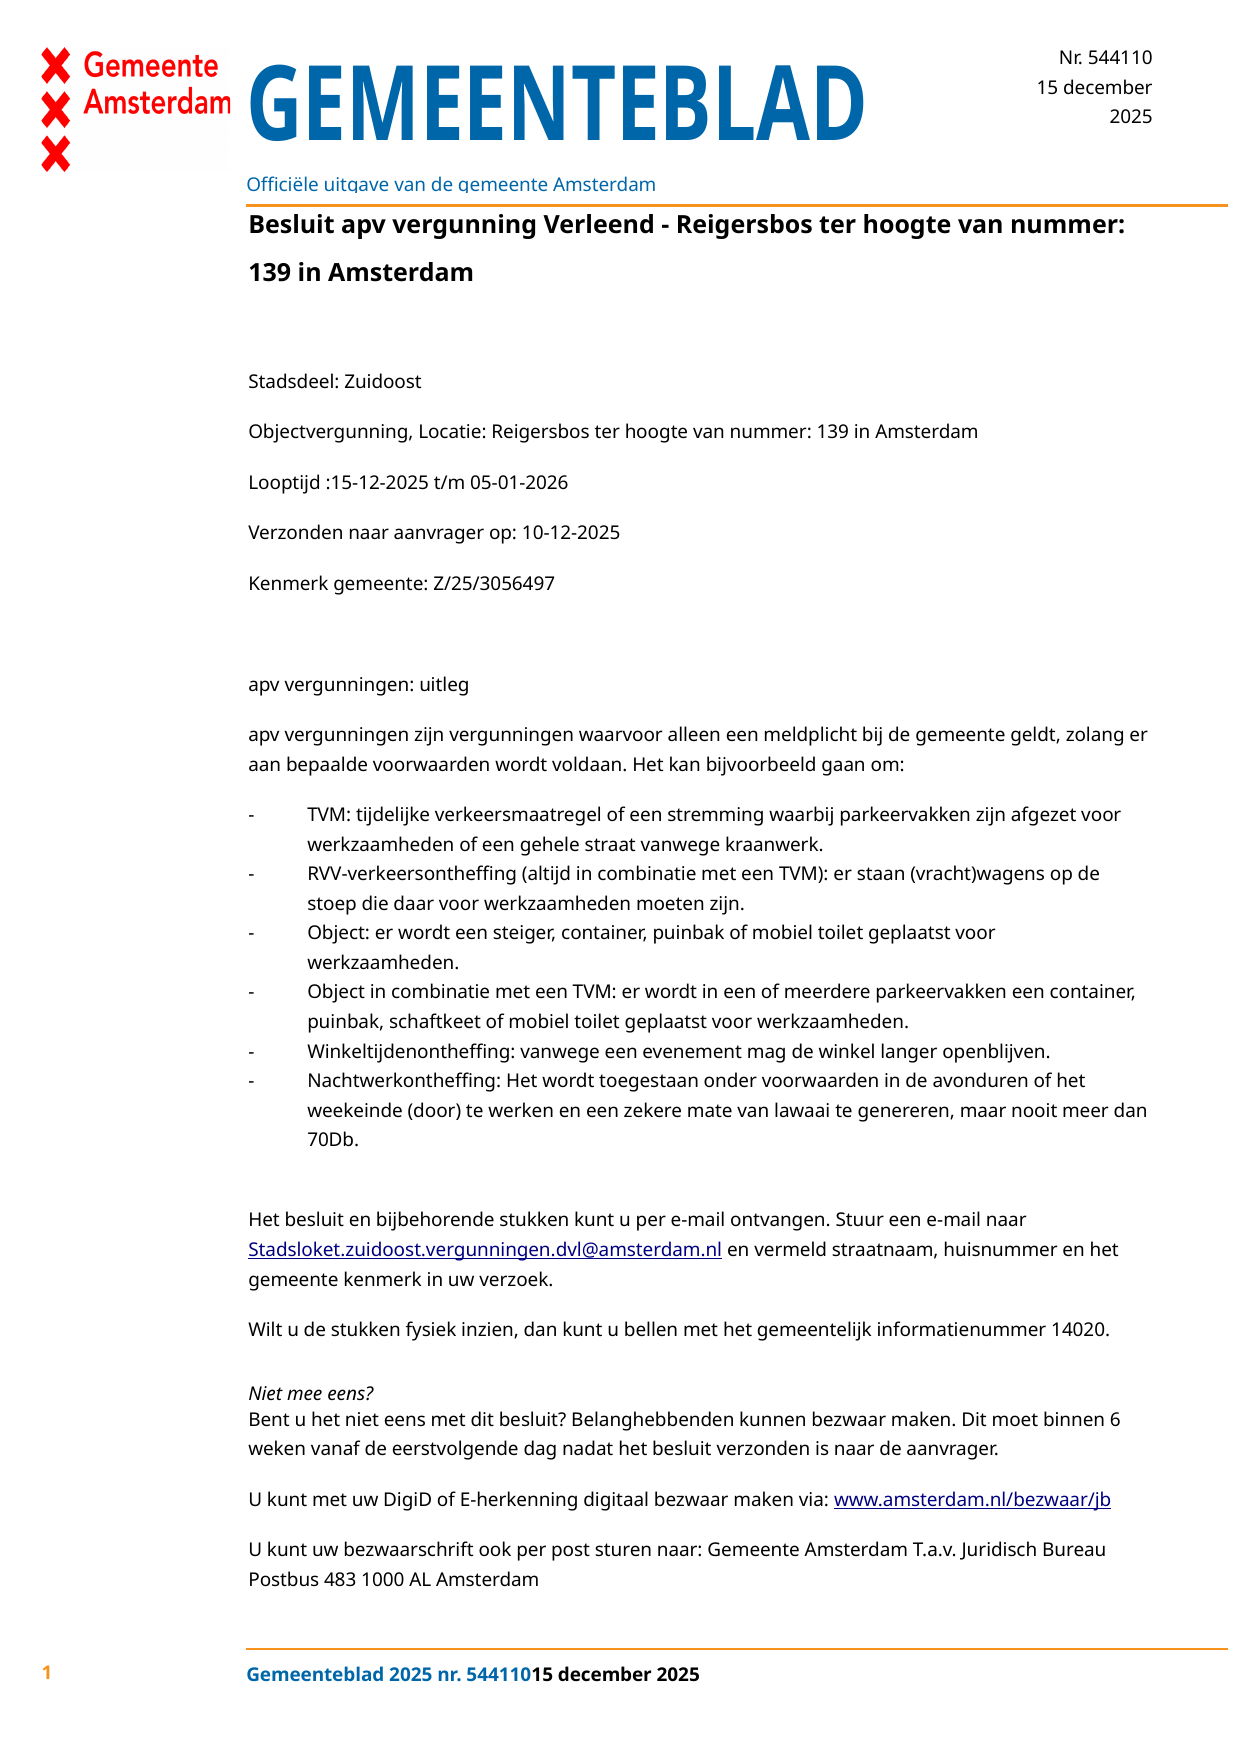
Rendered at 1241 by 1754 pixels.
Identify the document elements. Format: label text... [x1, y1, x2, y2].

text Het besluit en bijbehorende stukken kunt u per e-mail ontvangen. Stuur een e-mail naar Stadsloket.zuidoost.vergunningen.dvl@amsterdam.nl en vermeld straatnaam, huisnummer en het gemeente kenmerk in uw verzoek. [248, 1207, 1152, 1292]
list Nachtwerkontheffing: Het wordt toegestaan onder voorwaarden in de avonduren of het weekeinde (door) te werken en een zekere mate van lawaai te genereren, maar nooit meer dan 70Db. [248, 1067, 1152, 1152]
picture [41, 47, 231, 172]
list Object in combinatie met een TVM: er wordt in een of meerdere parkeervakken een container, puinbak, schaftkeet of mobiel toilet geplaatst voor werkzaamheden. [248, 979, 1152, 1034]
list RVV-verkeersontheffing (altijd in combinatie met een TVM): er staan (vracht)wagens op de stoep die daar voor werkzaamheden moeten zijn. [248, 860, 1152, 916]
text Kenmerk gemeente: Z/25/3056497 [248, 570, 1152, 596]
list Winkeltijdenontheffing: vanwege een evenement mag de winkel langer openblijven. [248, 1038, 1152, 1064]
text Besluit apv vergunning Verleend - Reigersbos ter hoogte van nummer: 139 in Amsterdam [248, 207, 1152, 288]
text Bent u het niet eens met dit besluit? Belanghebbenden kunnen bezwaar maken. Dit moet binnen 6 weken vanaf de eerstvolgende dag nadat het besluit verzonden is naar de aanvrager. [248, 1406, 1152, 1461]
text Objectvergunning, Locatie: Reigersbos ter hoogte van nummer: 139 in Amsterdam [248, 419, 1152, 444]
text apv vergunningen: uitleg [248, 671, 1152, 697]
list TVM: tijdelijke verkeersmaatregel of een stremming waarbij parkeervakken zijn afgezet voor werkzaamheden of een gehele straat vanwege kraanwerk. [248, 801, 1152, 857]
list Object: er wordt een steiger, container, puinbak of mobiel toilet geplaatst voor werkzaamheden. [248, 919, 1152, 975]
text U kunt uw bezwaarschrift ook per post sturen naar: Gemeente Amsterdam T.a.v. Juridisch Bureau Postbus 483 1000 AL Amsterdam [248, 1536, 1152, 1592]
text Niet mee eens? [248, 1380, 1152, 1406]
text Stadsdeel: Zuidoost [248, 368, 1152, 394]
text U kunt met uw DigiD of E-herkenning digitaal bezwaar maken via: www.amsterdam.nl/bezwaar/jb [248, 1486, 1152, 1512]
text Wilt u de stukken fysiek inzien, dan kunt u bellen met het gemeentelijk informatienummer 14020. [248, 1316, 1152, 1342]
text Verzonden naar aanvrager op: 10-12-2025 [248, 519, 1152, 545]
text apv vergunningen zijn vergunningen waarvoor alleen een meldplicht bij de gemeente geldt, zolang er aan bepaalde voorwaarden wordt voldaan. Het kan bijvoorbeeld gaan om: [248, 721, 1152, 777]
text Looptijd :15-12-2025 t/m 05-01-2026 [248, 469, 1152, 495]
